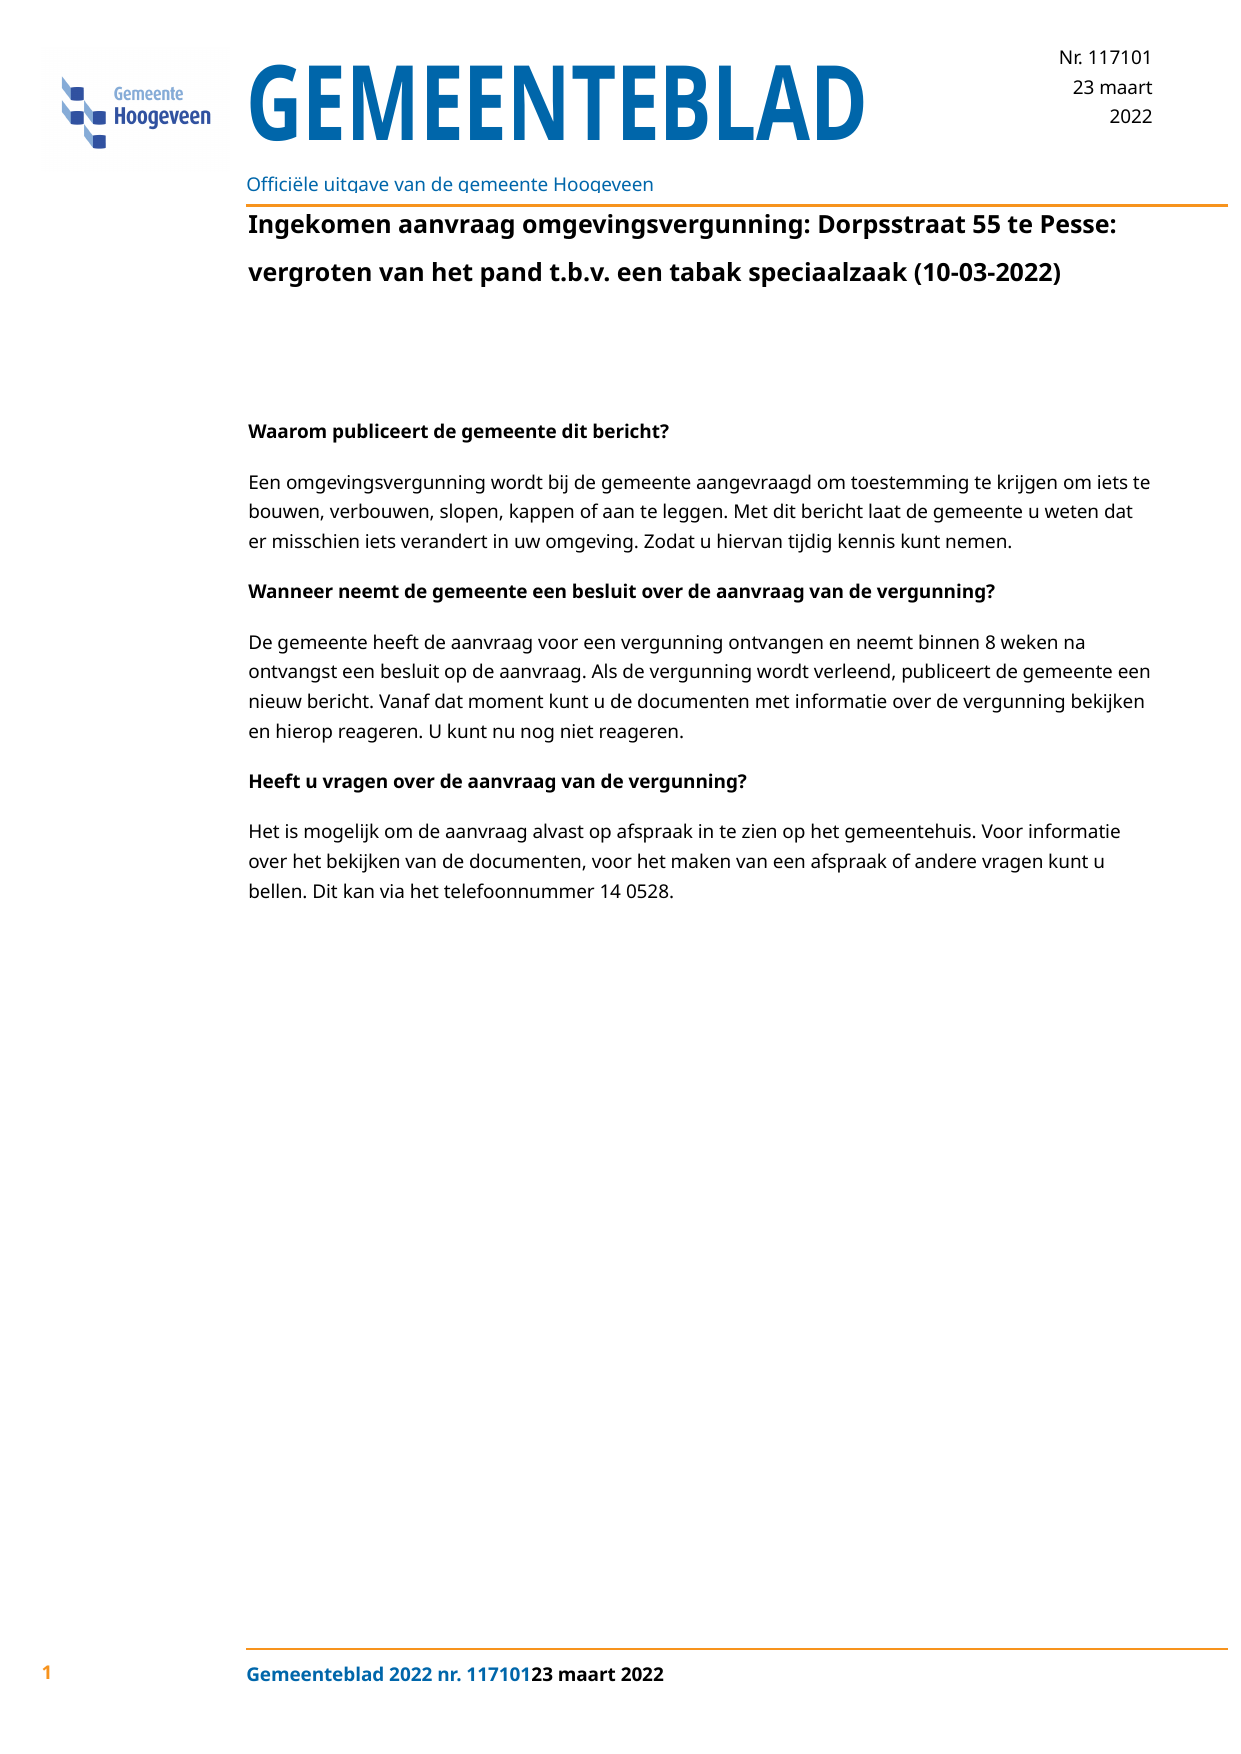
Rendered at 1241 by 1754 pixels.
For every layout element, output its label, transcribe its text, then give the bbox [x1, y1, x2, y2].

text Het is mogelijk om de aanvraag alvast op afspraak in te zien op het gemeentehuis. Voor informatie over het bekijken van de documenten, voor het maken van een afspraak of andere vragen kunt u bellen. Dit kan via het telefoonnummer 14 0528. [248, 819, 1152, 904]
text Waarom publiceert de gemeente dit bericht? [248, 419, 1152, 444]
text Ingekomen aanvraag omgevingsvergunning: Dorpsstraat 55 te Pesse: vergroten van het pand t.b.v. een tabak speciaalzaak (10-03-2022) [248, 207, 1152, 288]
picture [41, 47, 231, 172]
text Een omgevingsvergunning wordt bij de gemeente aangevraagd om toestemming te krijgen om iets te bouwen, verbouwen, slopen, kappen of aan te leggen. Met dit bericht laat de gemeente u weten dat er misschien iets verandert in uw omgeving. Zodat u hiervan tijdig kennis kunt nemen. [248, 469, 1152, 554]
text De gemeente heeft de aanvraag voor een vergunning ontvangen en neemt binnen 8 weken na ontvangst een besluit op de aanvraag. Als de vergunning wordt verleend, publiceert de gemeente een nieuw bericht. Vanaf dat moment kunt u de documenten met informatie over de vergunning bekijken en hierop reageren. U kunt nu nog niet reageren. [248, 629, 1152, 744]
text Wanneer neemt de gemeente een besluit over de aanvraag van de vergunning? [248, 579, 1152, 604]
text Heeft u vragen over de aanvraag van de vergunning? [248, 768, 1152, 794]
